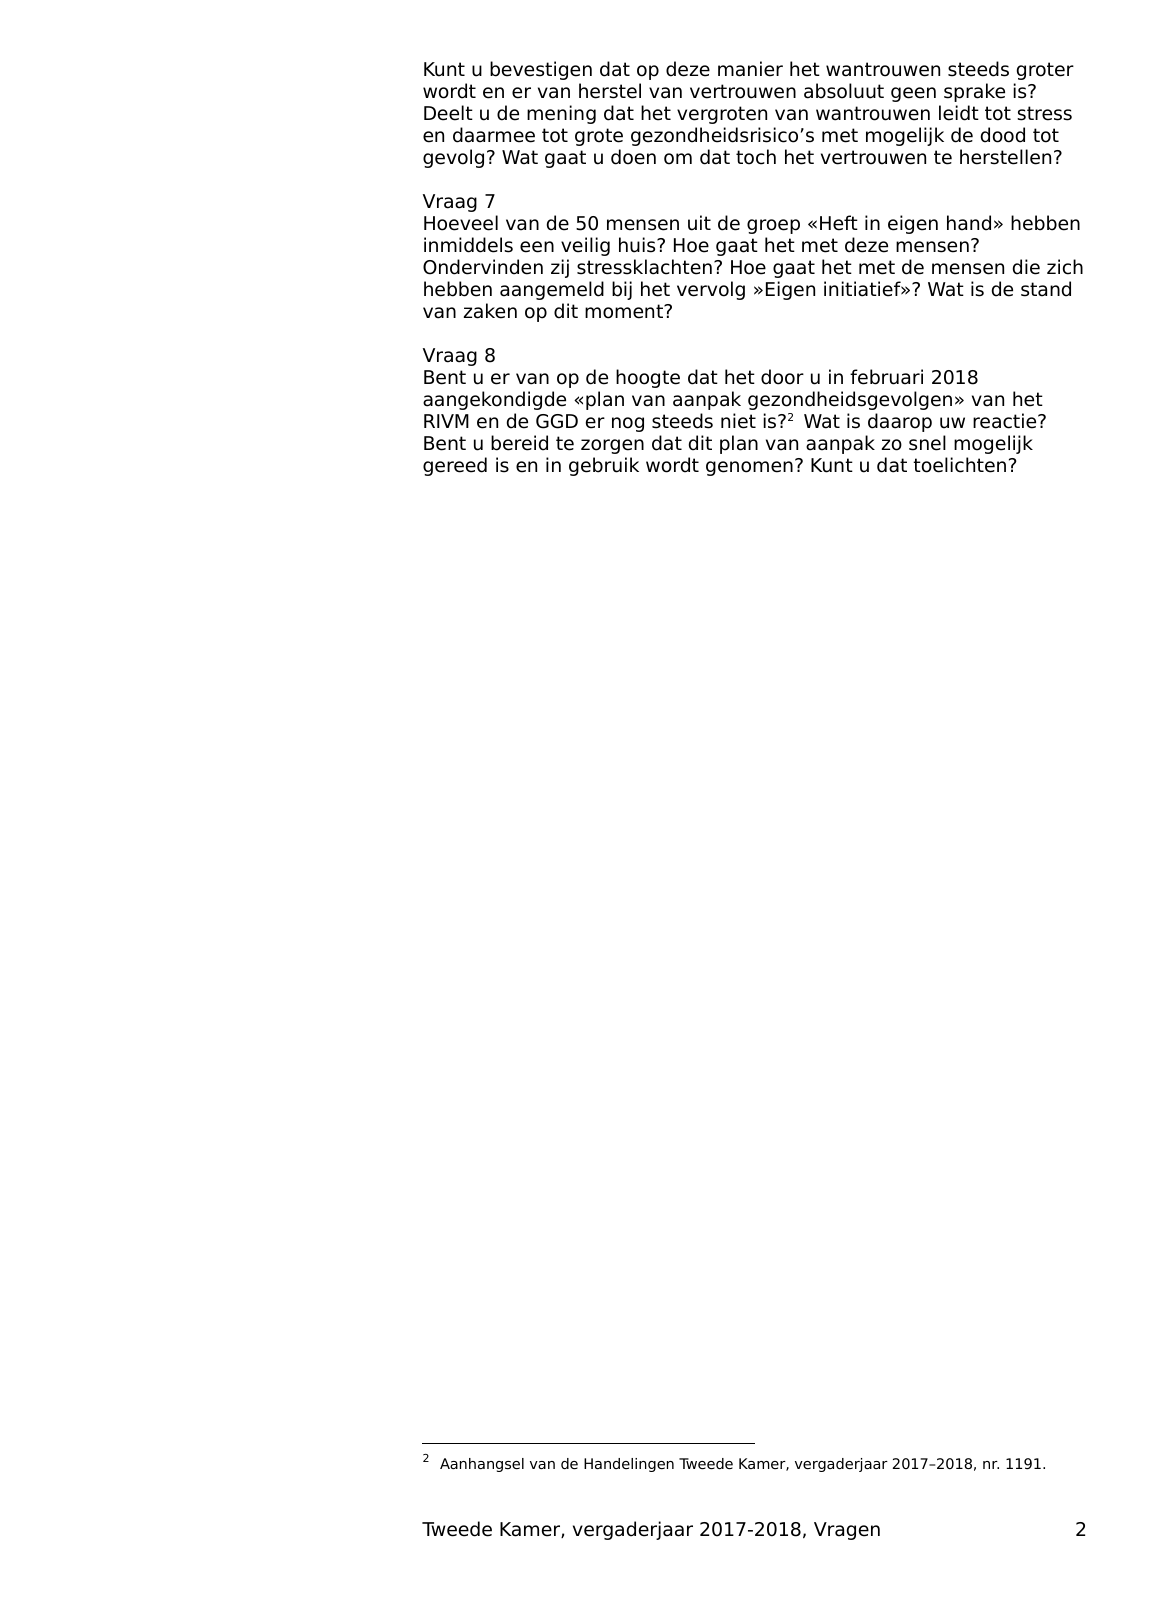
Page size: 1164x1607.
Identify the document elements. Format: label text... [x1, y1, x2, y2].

text Bent u er van op de hoogte dat het door u in februari 2018 aangekondigde «plan van aanpak gezondheidsgevolgen» van het RIVM en de GGD er nog steeds niet is? Wat is daarop uw reactie? Bent u bereid te zorgen dat dit plan van aanpak zo snel mogelijk gereed is en in gebruik wordt genomen? Kunt u dat toelichten? [422, 367, 1087, 477]
text Kunt u bevestigen dat op deze manier het wantrouwen steeds groter wordt en er van herstel van vertrouwen absoluut geen sprake is? Deelt u de mening dat het vergroten van wantrouwen leidt tot stress en daarmee tot grote gezondheidsrisico’s met mogelijk de dood tot gevolg? Wat gaat u doen om dat toch het vertrouwen te herstellen? [422, 59, 1087, 169]
text Aanhangsel van de Handelingen Tweede Kamer, vergaderjaar 2017–2018, nr. 1191. [422, 1452, 1087, 1474]
text Hoeveel van de 50 mensen uit de groep «Heft in eigen hand» hebben inmiddels een veilig huis? Hoe gaat het met deze mensen? Ondervinden zij stressklachten? Hoe gaat het met de mensen die zich hebben aangemeld bij het vervolg »Eigen initiatief»? Wat is de stand van zaken op dit moment? [422, 213, 1087, 323]
text Vraag 7 [422, 191, 1087, 213]
text Vraag 8 [422, 345, 1087, 367]
